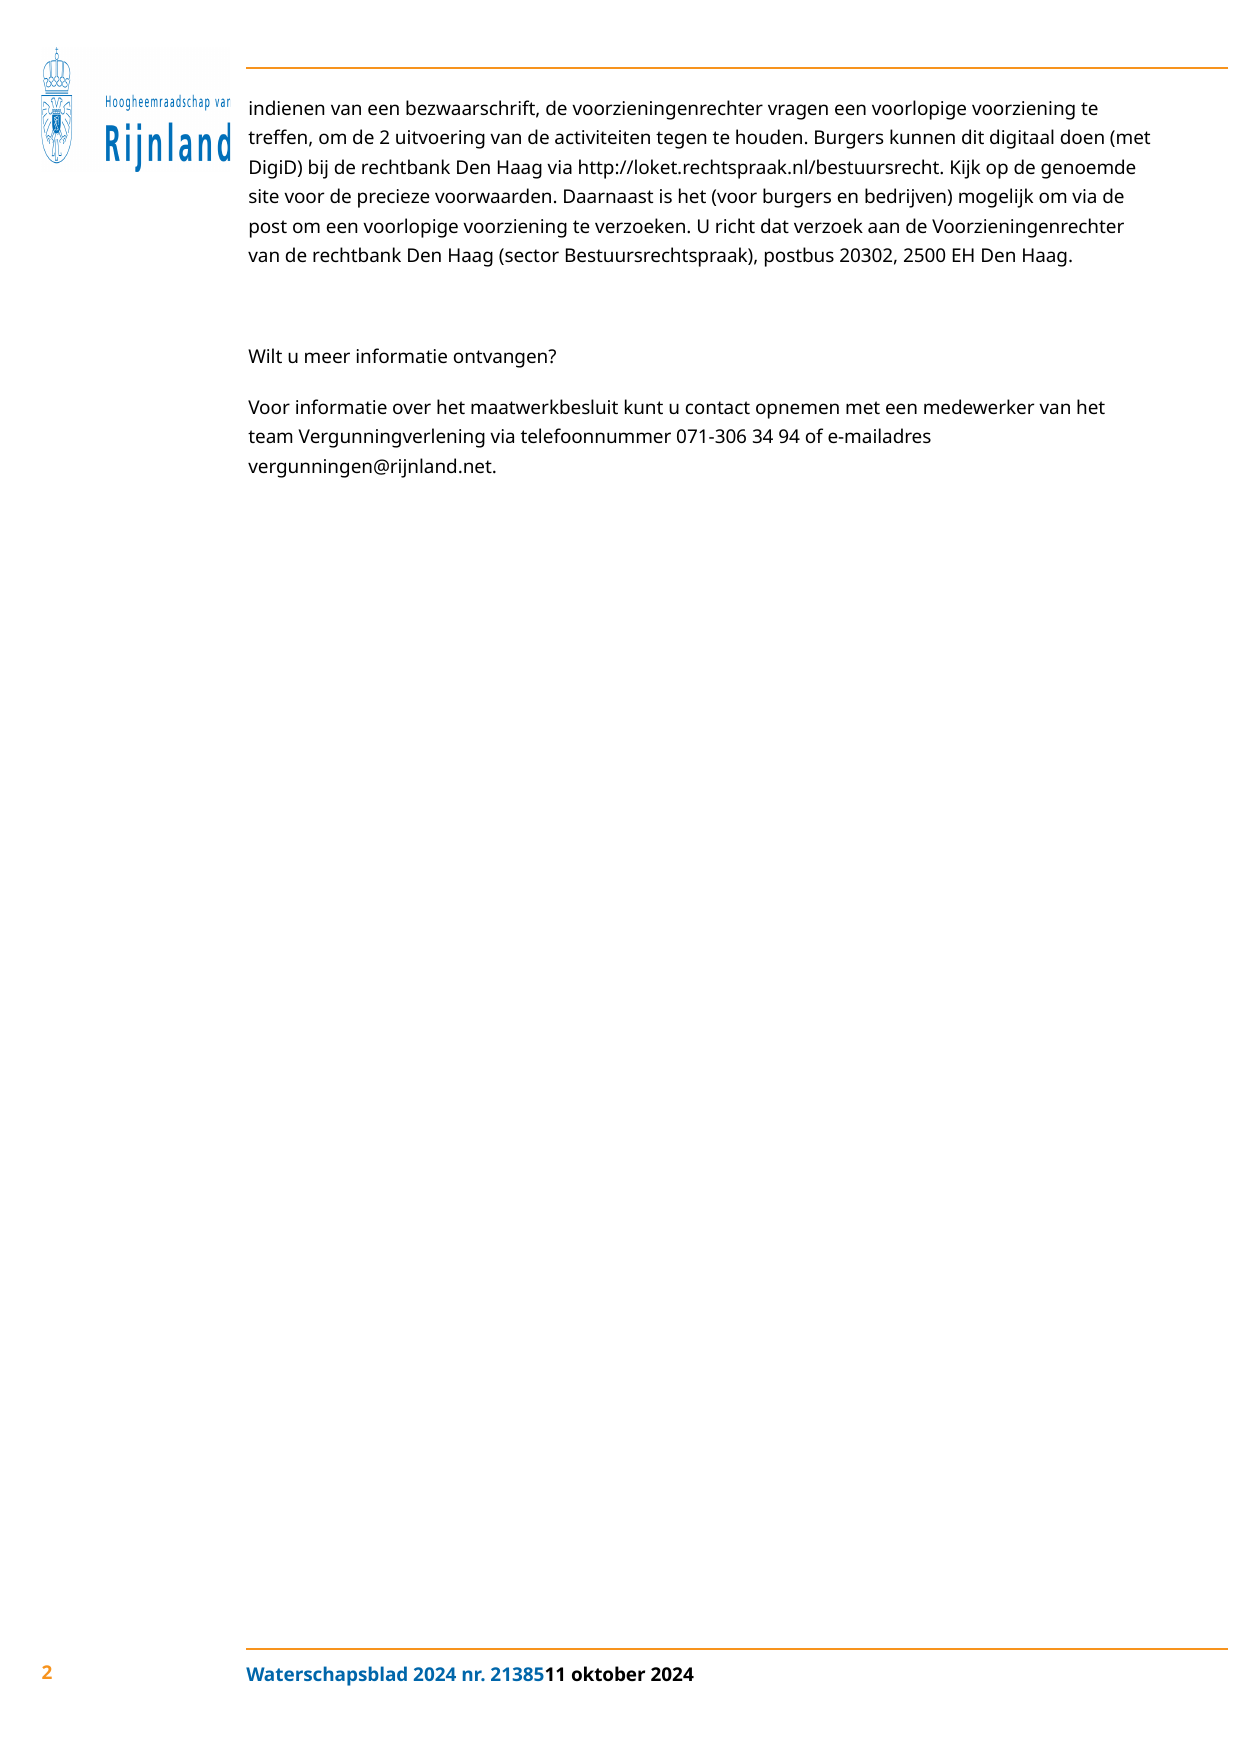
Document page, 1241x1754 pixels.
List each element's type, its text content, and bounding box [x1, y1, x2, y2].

text Wilt u meer informatie ontvangen? [248, 343, 1152, 369]
text indienen van een bezwaarschrift, de voorzieningenrechter vragen een voorlopige voorziening te treffen, om de 2 uitvoering van de activiteiten tegen te houden. Burgers kunnen dit digitaal doen (met DigiD) bij de rechtbank Den Haag via http://loket.rechtspraak.nl/bestuursrecht. Kijk op de genoemde site voor de precieze voorwaarden. Daarnaast is het (voor burgers en bedrijven) mogelijk om via de post om een voorlopige voorziening te verzoeken. U richt dat verzoek aan de Voorzieningenrechter van de rechtbank Den Haag (sector Bestuursrechtspraak), postbus 20302, 2500 EH Den Haag. [248, 95, 1152, 268]
text Voor informatie over het maatwerkbesluit kunt u contact opnemen met een medewerker van het team Vergunningverlening via telefoonnummer 071-306 34 94 of e-mailadres vergunningen@rijnland.net. [248, 394, 1152, 479]
picture [41, 47, 231, 172]
